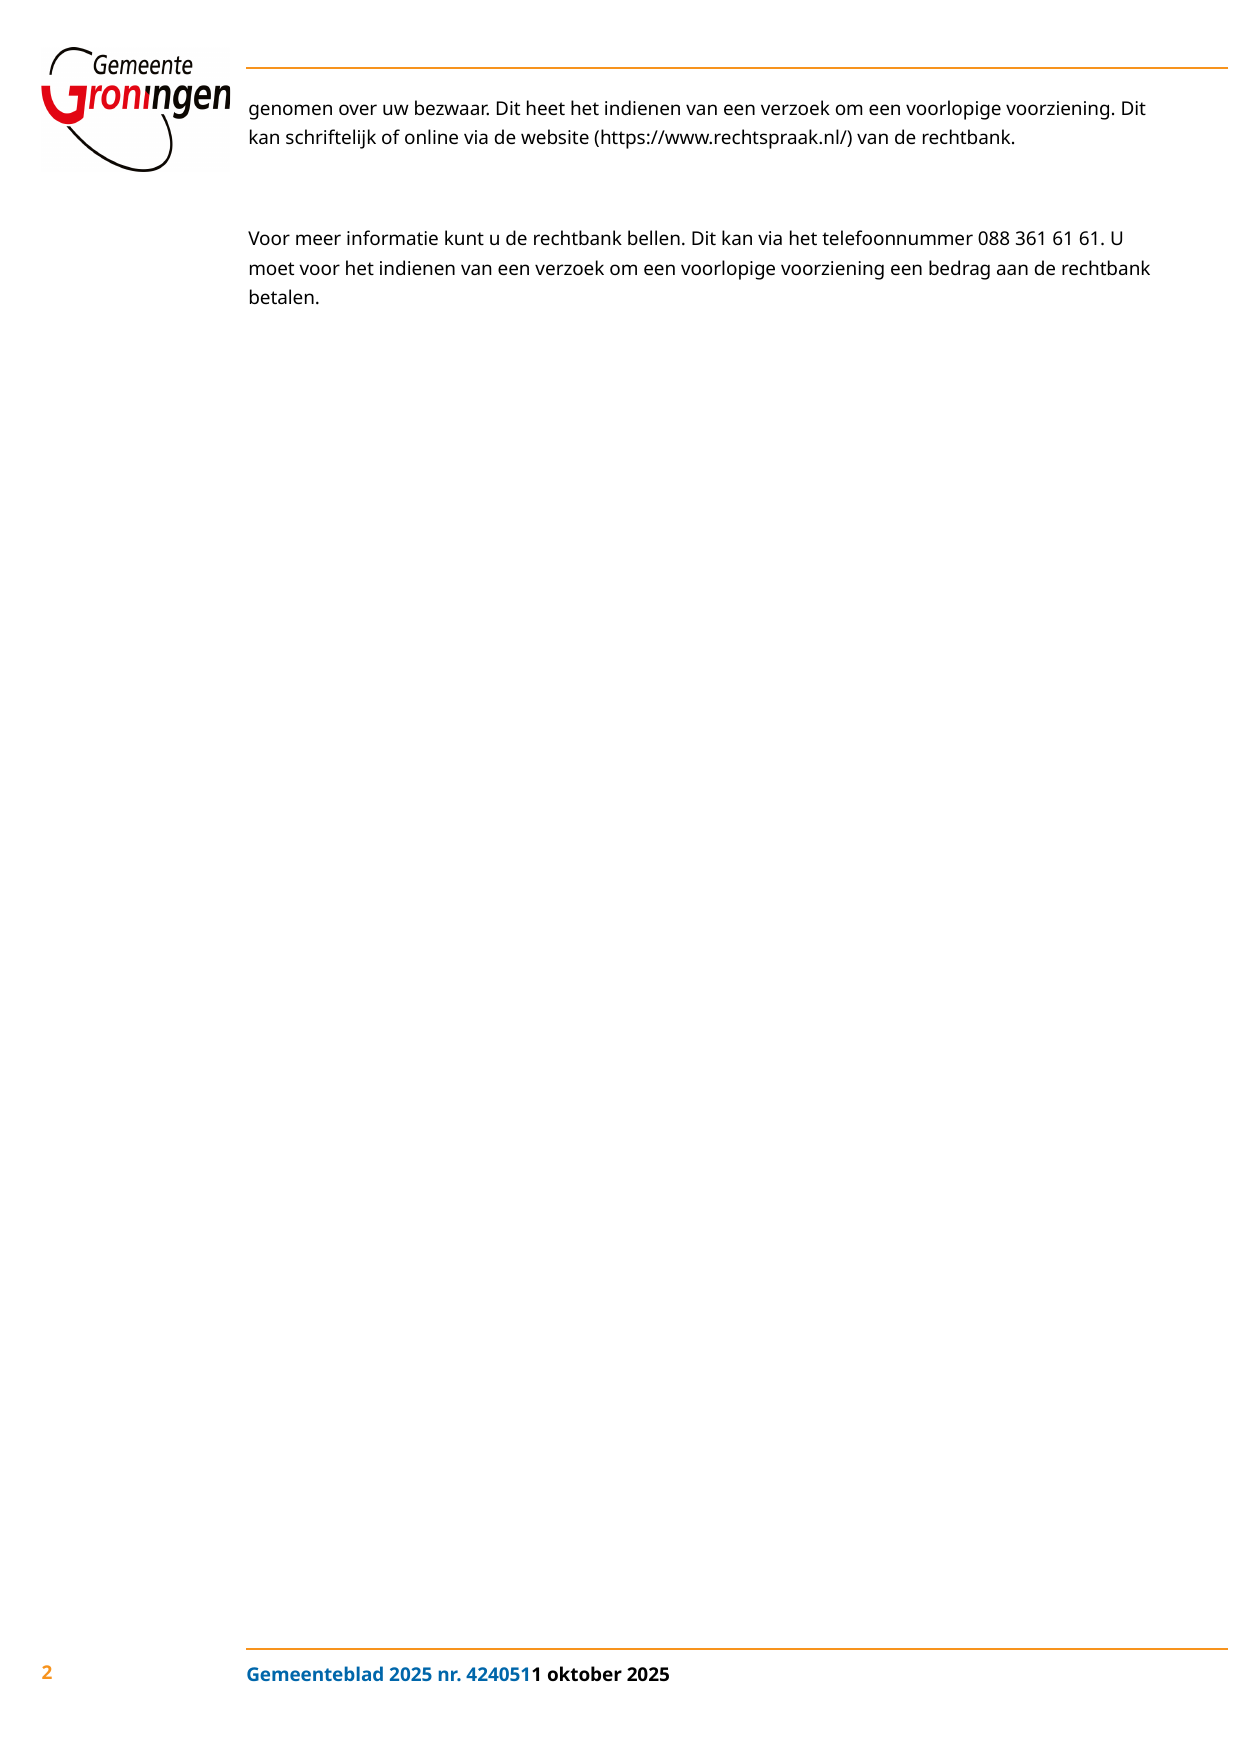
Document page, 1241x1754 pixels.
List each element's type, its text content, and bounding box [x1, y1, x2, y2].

picture [41, 47, 231, 172]
text Voor meer informatie kunt u de rechtbank bellen. Dit kan via het telefoonnummer 088 361 61 61. U moet voor het indienen van een verzoek om een voorlopige voorziening een bedrag aan de rechtbank betalen. [248, 225, 1152, 310]
text genomen over uw bezwaar. Dit heet het indienen van een verzoek om een voorlopige voorziening. Dit kan schriftelijk of online via de website (https://www.rechtspraak.nl/) van de rechtbank. [248, 95, 1152, 150]
